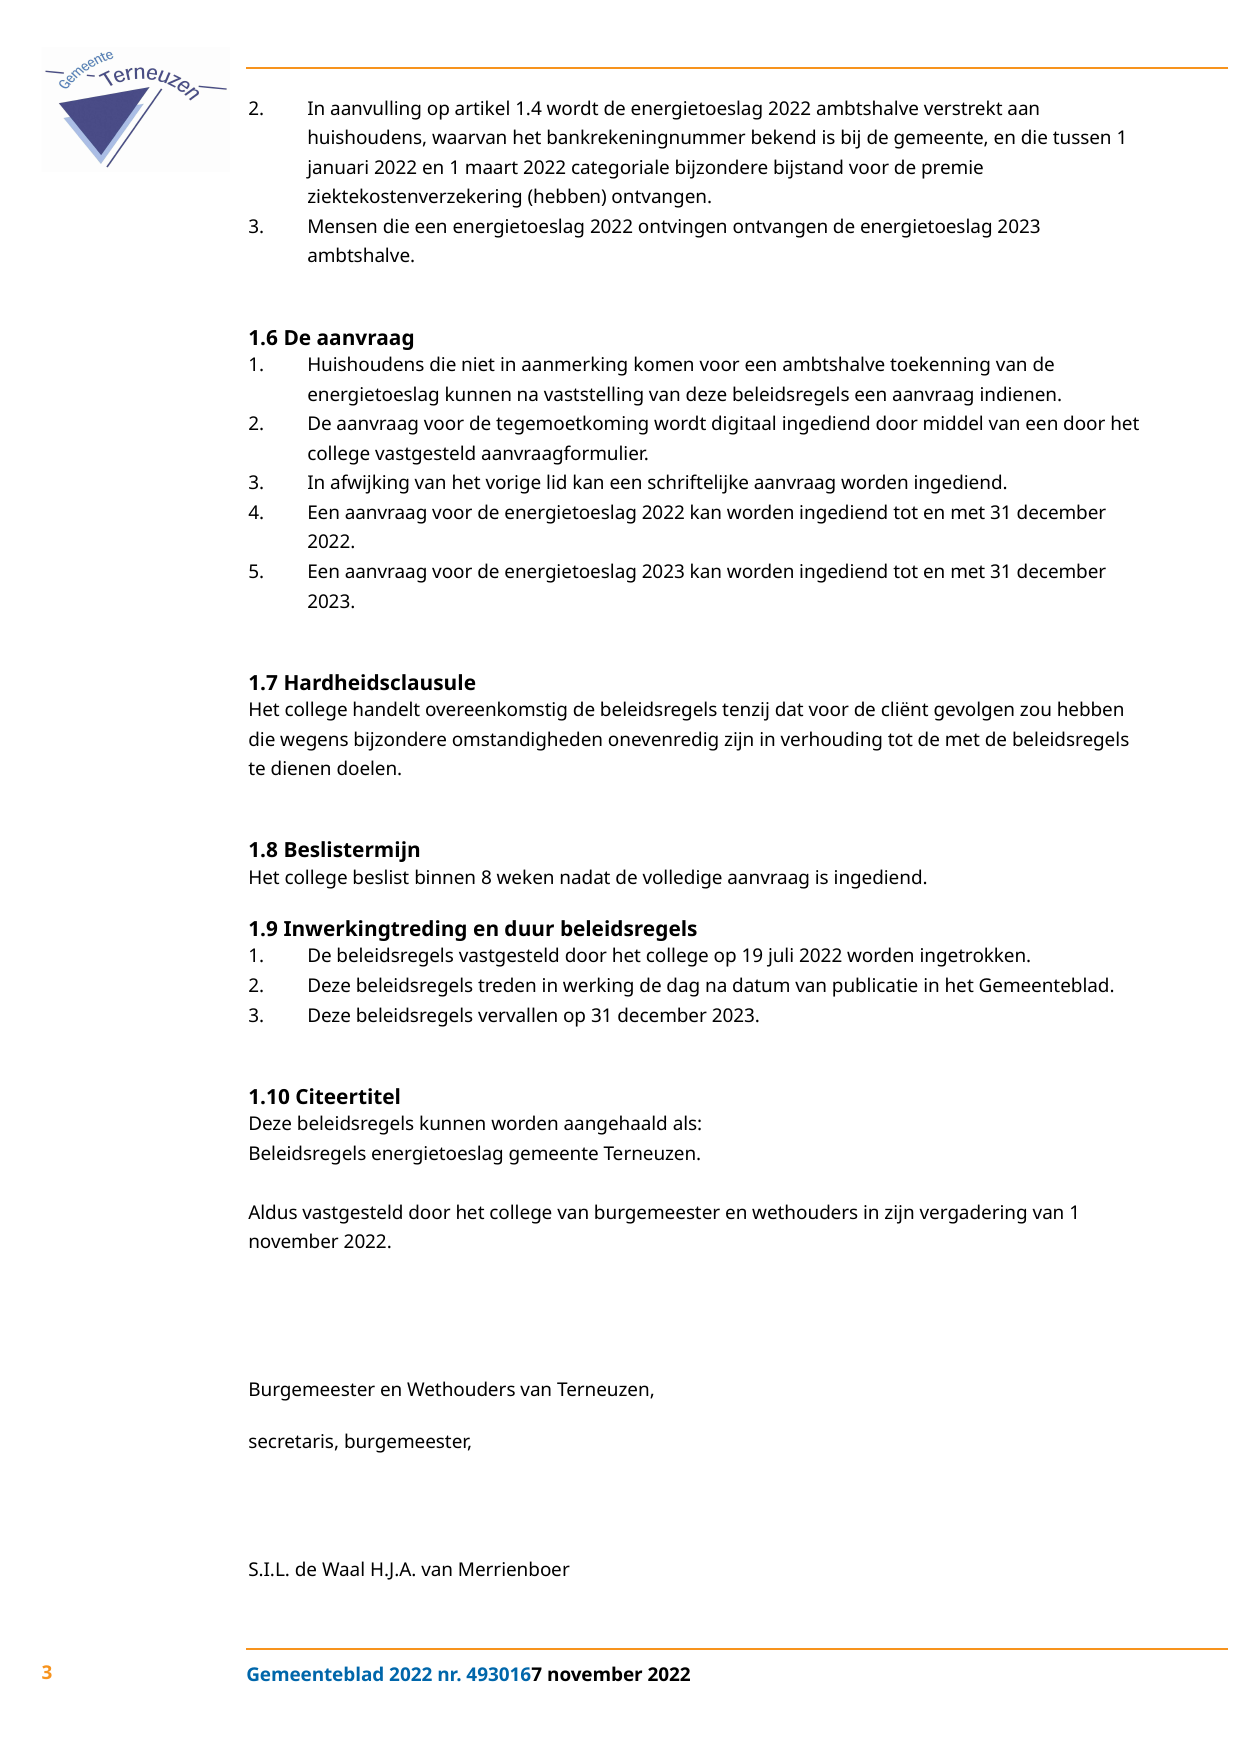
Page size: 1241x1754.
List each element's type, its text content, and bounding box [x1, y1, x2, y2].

list De aanvraag voor de tegemoetkoming wordt digitaal ingediend door middel van een door het college vastgesteld aanvraagformulier. [248, 410, 1152, 466]
text Deze beleidsregels kunnen worden aangehaald als: [248, 1110, 1152, 1136]
text Het college handelt overeenkomstig de beleidsregels tenzij dat voor de cliënt gevolgen zou hebben die wegens bijzondere omstandigheden onevenredig zijn in verhouding tot de met de beleidsregels te dienen doelen. [248, 696, 1152, 781]
list In aanvulling op artikel 1.4 wordt de energietoeslag 2022 ambtshalve verstrekt aan huishoudens, waarvan het bankrekeningnummer bekend is bij de gemeente, en die tussen 1 januari 2022 en 1 maart 2022 categoriale bijzondere bijstand voor de premie ziektekostenverzekering (hebben) ontvangen. [248, 95, 1152, 209]
text Het college beslist binnen 8 weken nadat de volledige aanvraag is ingediend. [248, 864, 1152, 889]
list Mensen die een energietoeslag 2022 ontvingen ontvangen de energietoeslag 2023 ambtshalve. [248, 213, 1152, 268]
list Een aanvraag voor de energietoeslag 2022 kan worden ingediend tot en met 31 december 2022. [248, 499, 1152, 554]
text 1.7 Hardheidsclausule [248, 668, 1152, 696]
text S.I.L. de Waal H.J.A. van Merrienboer [248, 1557, 1152, 1582]
text 1.10 Citeertitel [248, 1082, 1152, 1110]
list Deze beleidsregels vervallen op 31 december 2023. [248, 1002, 1152, 1028]
text secretaris, burgemeester, [248, 1428, 1152, 1454]
list Huishoudens die niet in aanmerking komen voor een ambtshalve toekenning van de energietoeslag kunnen na vaststelling van deze beleidsregels een aanvraag indienen. [248, 351, 1152, 406]
text 1.6 De aanvraag [248, 323, 1152, 351]
text 1.8 Beslistermijn [248, 835, 1152, 864]
text Beleidsregels energietoeslag gemeente Terneuzen. [248, 1140, 1152, 1166]
list In afwijking van het vorige lid kan een schriftelijke aanvraag worden ingediend. [248, 469, 1152, 495]
text Aldus vastgesteld door het college van burgemeester en wethouders in zijn vergadering van 1 november 2022. [248, 1199, 1152, 1254]
list Deze beleidsregels treden in werking de dag na datum van publicatie in het Gemeenteblad. [248, 972, 1152, 998]
picture [41, 47, 231, 172]
list De beleidsregels vastgesteld door het college op 19 juli 2022 worden ingetrokken. [248, 943, 1152, 968]
text 1.9 Inwerkingtreding en duur beleidsregels [248, 914, 1152, 943]
text Burgemeester en Wethouders van Terneuzen, [248, 1377, 1152, 1402]
list Een aanvraag voor de energietoeslag 2023 kan worden ingediend tot en met 31 december 2023. [248, 558, 1152, 613]
